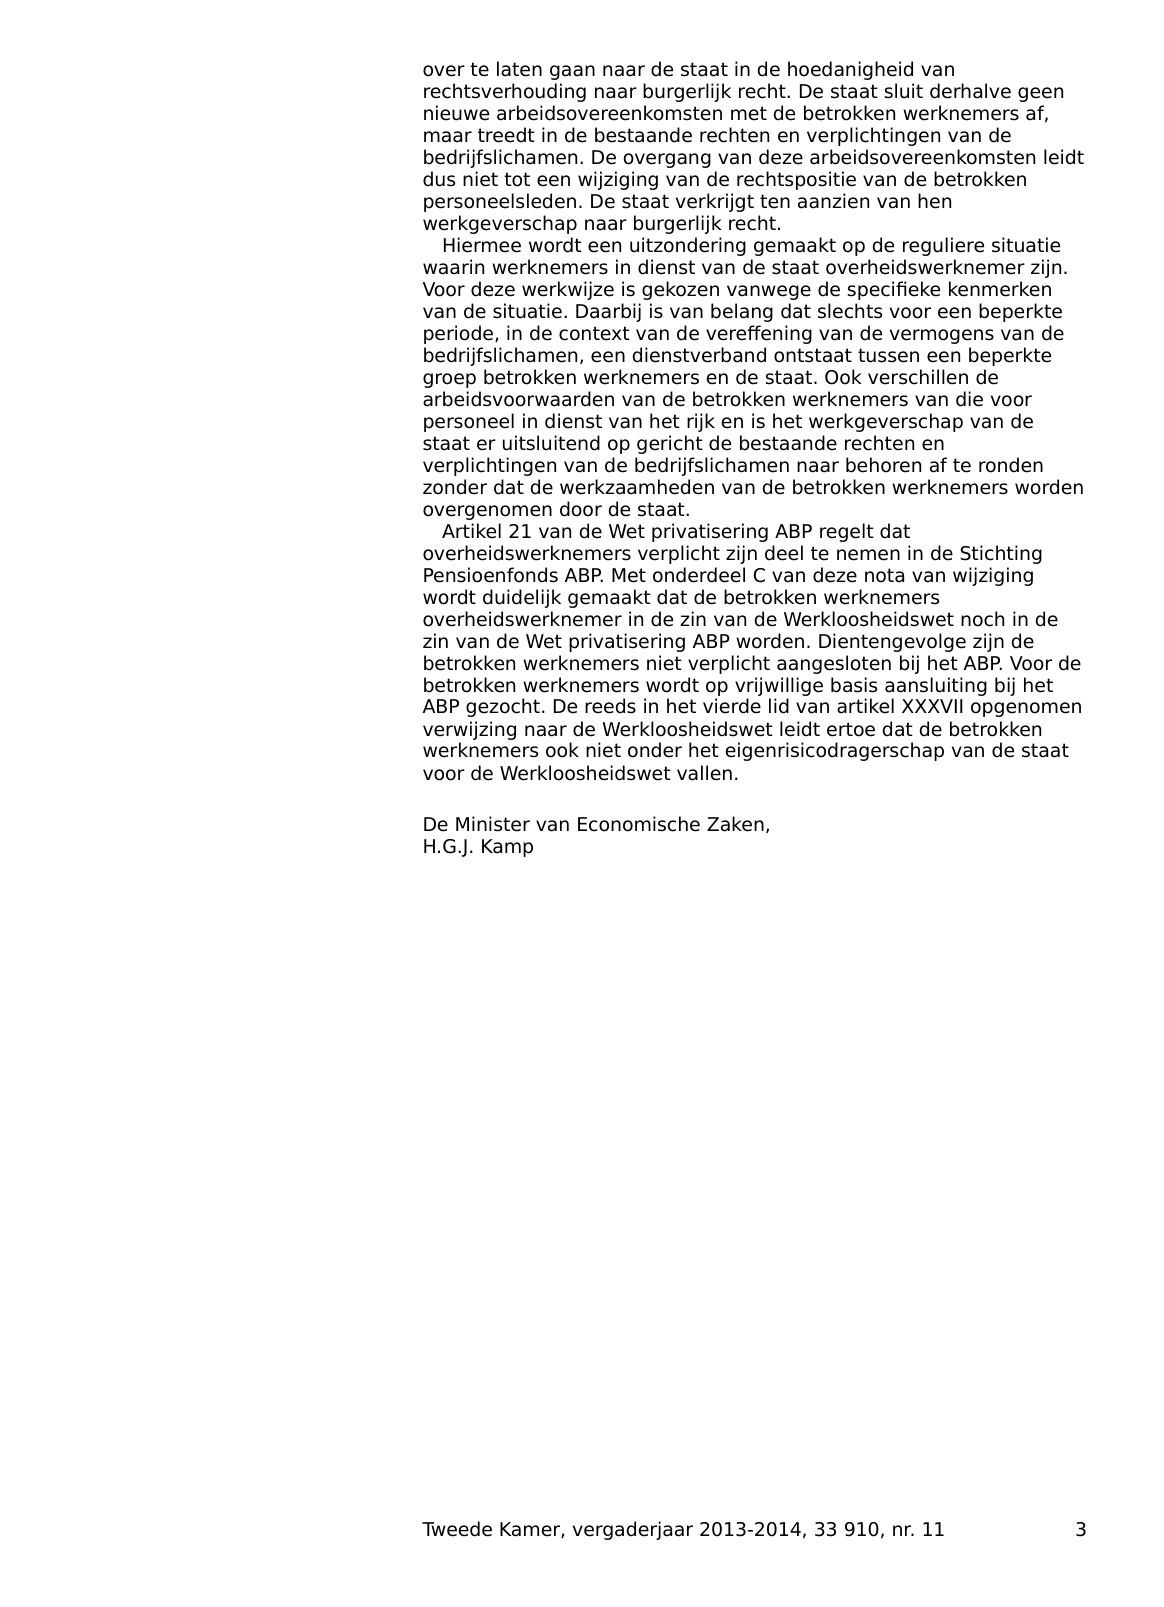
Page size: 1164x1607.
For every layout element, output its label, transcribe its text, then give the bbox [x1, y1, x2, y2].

text De Minister van Economische Zaken, H.G.J. Kamp [422, 814, 1087, 858]
text Hiermee wordt een uitzondering gemaakt op de reguliere situatie waarin werknemers in dienst van de staat overheidswerknemer zijn. Voor deze werkwijze is gekozen vanwege de specifieke kenmerken van de situatie. Daarbij is van belang dat slechts voor een beperkte periode, in de context van de vereffening van de vermogens van de bedrijfslichamen, een dienstverband ontstaat tussen een beperkte groep betrokken werknemers en de staat. Ook verschillen de arbeidsvoorwaarden van de betrokken werknemers van die voor personeel in dienst van het rijk en is het werkgeverschap van de staat er uitsluitend op gericht de bestaande rechten en verplichtingen van de bedrijfslichamen naar behoren af te ronden zonder dat de werkzaamheden van de betrokken werknemers worden overgenomen door de staat. [422, 235, 1087, 521]
text Artikel 21 van de Wet privatisering ABP regelt dat overheidswerknemers verplicht zijn deel te nemen in de Stichting Pensioenfonds ABP. Met onderdeel C van deze nota van wijziging wordt duidelijk gemaakt dat de betrokken werknemers overheidswerknemer in de zin van de Werkloosheidswet noch in de zin van de Wet privatisering ABP worden. Dientengevolge zijn de betrokken werknemers niet verplicht aangesloten bij het ABP. Voor de betrokken werknemers wordt op vrijwillige basis aansluiting bij het ABP gezocht. De reeds in het vierde lid van artikel XXXVII opgenomen verwijzing naar de Werkloosheidswet leidt ertoe dat de betrokken werknemers ook niet onder het eigenrisicodragerschap van de staat voor de Werkloosheidswet vallen. [422, 521, 1087, 784]
text over te laten gaan naar de staat in de hoedanigheid van rechtsverhouding naar burgerlijk recht. De staat sluit derhalve geen nieuwe arbeidsovereenkomsten met de betrokken werknemers af, maar treedt in de bestaande rechten en verplichtingen van de bedrijfslichamen. De overgang van deze arbeidsovereenkomsten leidt dus niet tot een wijziging van de rechtspositie van de betrokken personeelsleden. De staat verkrijgt ten aanzien van hen werkgeverschap naar burgerlijk recht. [422, 59, 1087, 235]
